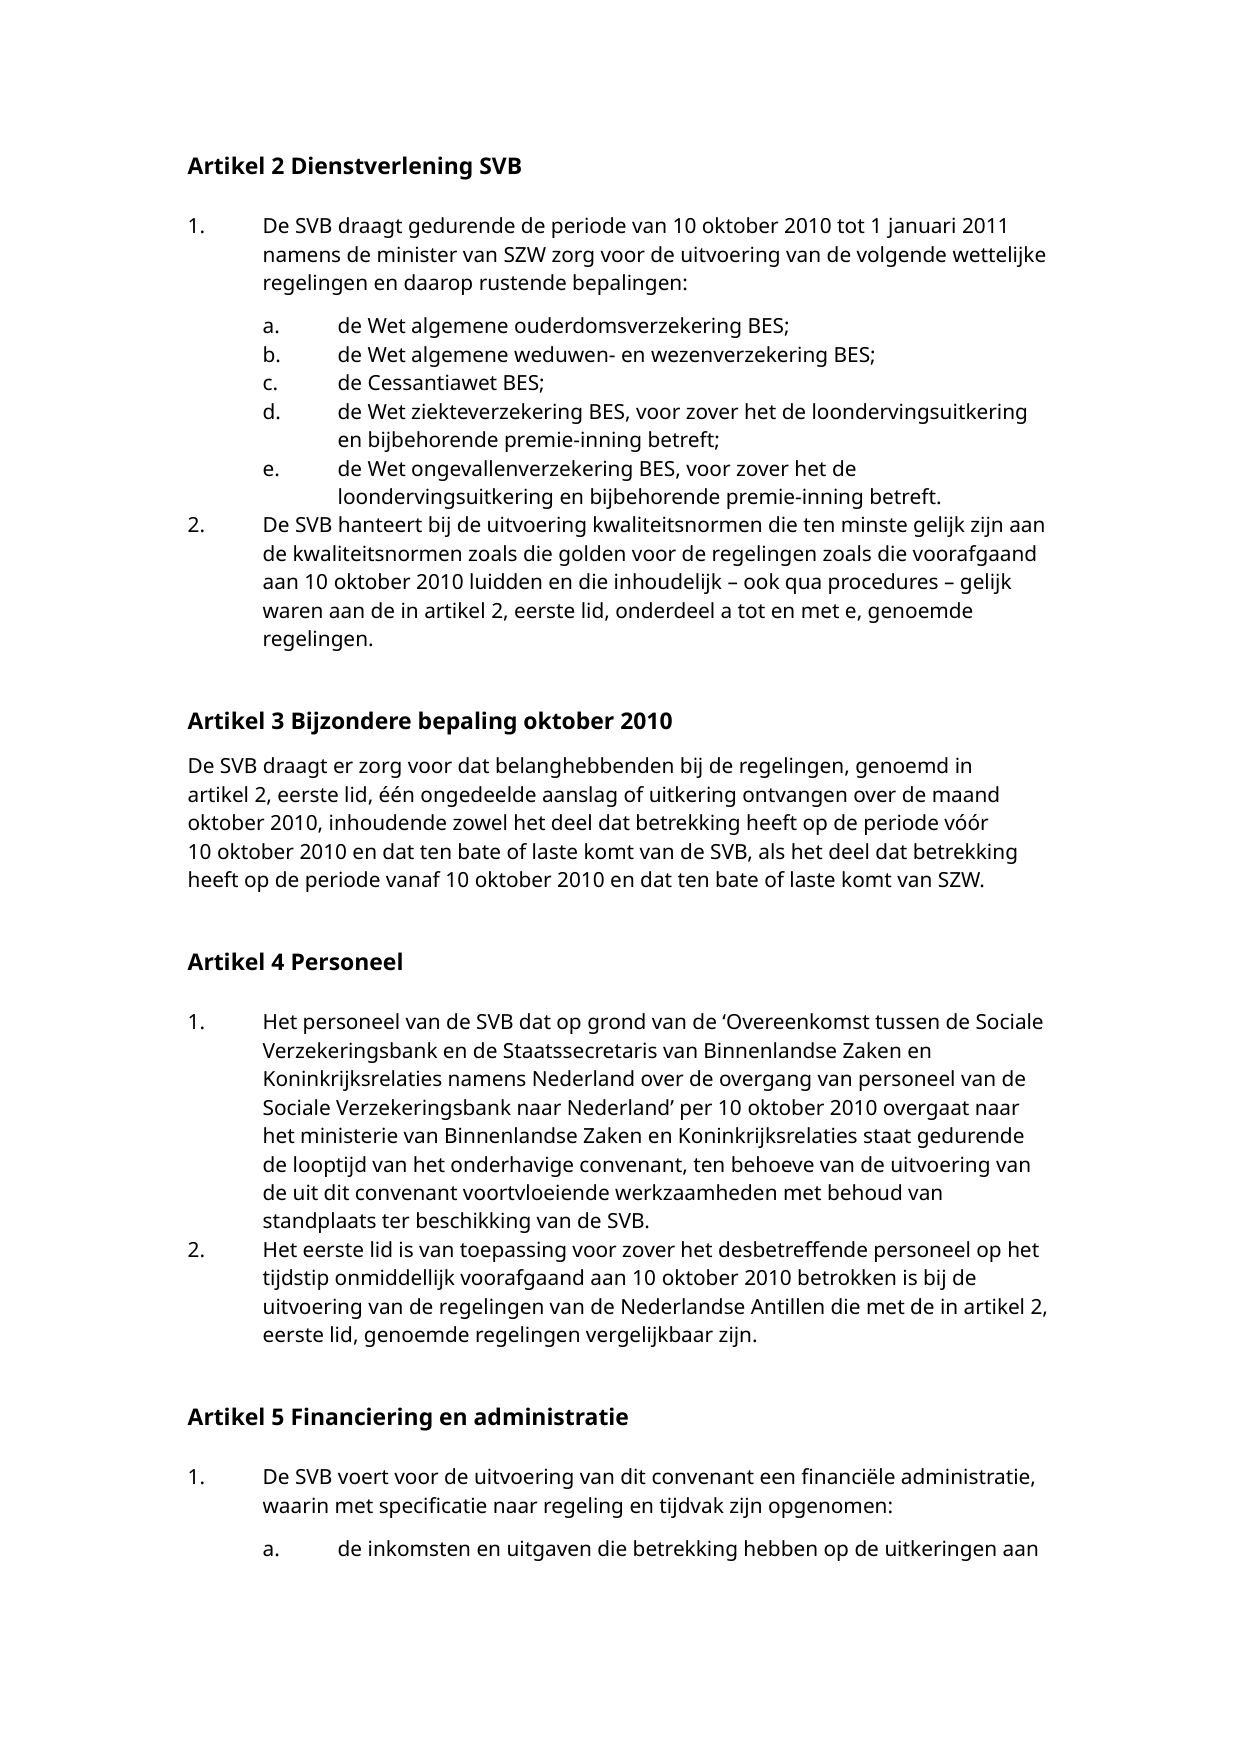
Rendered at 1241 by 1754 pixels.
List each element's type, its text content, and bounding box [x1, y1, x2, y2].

list de Wet ongevallenverzekering BES, voor zover het de loondervingsuitkering en bijbehorende premie-inning betreft. [262, 454, 1053, 511]
subtitle Artikel 4 Personeel [187, 946, 1053, 977]
subtitle Artikel 2 Dienstverlening SVB [187, 150, 1053, 181]
list de Wet algemene weduwen- en wezenverzekering BES; [262, 340, 1053, 368]
list de Cessantiawet BES; [262, 368, 1053, 397]
subtitle Artikel 5 Financiering en administratie [187, 1401, 1053, 1432]
list De SVB voert voor de uitvoering van dit convenant een financiële administratie, waarin met specificatie naar regeling en tijdvak zijn opgenomen: [187, 1462, 1053, 1519]
list De SVB draagt gedurende de periode van 10 oktober 2010 tot 1 januari 2011 namens de minister van SZW zorg voor de uitvoering van de volgende wettelijke regelingen en daarop rustende bepalingen: [187, 211, 1053, 297]
list Het eerste lid is van toepassing voor zover het desbetreffende personeel op het tijdstip onmiddellijk voorafgaand aan 10 oktober 2010 betrokken is bij de uitvoering van de regelingen van de Nederlandse Antillen die met de in artikel 2, eerste lid, genoemde regelingen vergelijkbaar zijn. [187, 1235, 1053, 1349]
list de inkomsten en uitgaven die betrekking hebben op de uitkeringen aan [262, 1534, 1053, 1563]
list De SVB hanteert bij de uitvoering kwaliteitsnormen die ten minste gelijk zijn aan de kwaliteitsnormen zoals die golden voor de regelingen zoals die voorafgaand aan 10 oktober 2010 luidden en die inhoudelijk – ook qua procedures – gelijk waren aan de in artikel 2, eerste lid, onderdeel a tot en met e, genoemde regelingen. [187, 511, 1053, 653]
list de Wet ziekteverzekering BES, voor zover het de loondervingsuitkering en bijbehorende premie-inning betreft; [262, 397, 1053, 454]
subtitle Artikel 3 Bijzondere bepaling oktober 2010 [187, 705, 1053, 737]
list Het personeel van de SVB dat op grond van de ‘Overeenkomst tussen de Sociale Verzekeringsbank en de Staatssecretaris van Binnenlandse Zaken en Koninkrijksrelaties namens Nederland over de overgang van personeel van de Sociale Verzekeringsbank naar Nederland’ per 10 oktober 2010 overgaat naar het ministerie van Binnenlandse Zaken en Koninkrijksrelaties staat gedurende de looptijd van het onderhavige convenant, ten behoeve van de uitvoering van de uit dit convenant voortvloeiende werkzaamheden met behoud van standplaats ter beschikking van de SVB. [187, 1007, 1053, 1235]
list de Wet algemene ouderdomsverzekering BES; [262, 312, 1053, 340]
text De SVB draagt er zorg voor dat belanghebbenden bij de regelingen, genoemd in artikel 2, eerste lid, één ongedeelde aanslag of uitkering ontvangen over de maand oktober 2010, inhoudende zowel het deel dat betrekking heeft op de periode vóór 10 oktober 2010 en dat ten bate of laste komt van de SVB, als het deel dat betrekking heeft op de periode vanaf 10 oktober 2010 en dat ten bate of laste komt van SZW. [187, 752, 1053, 894]
